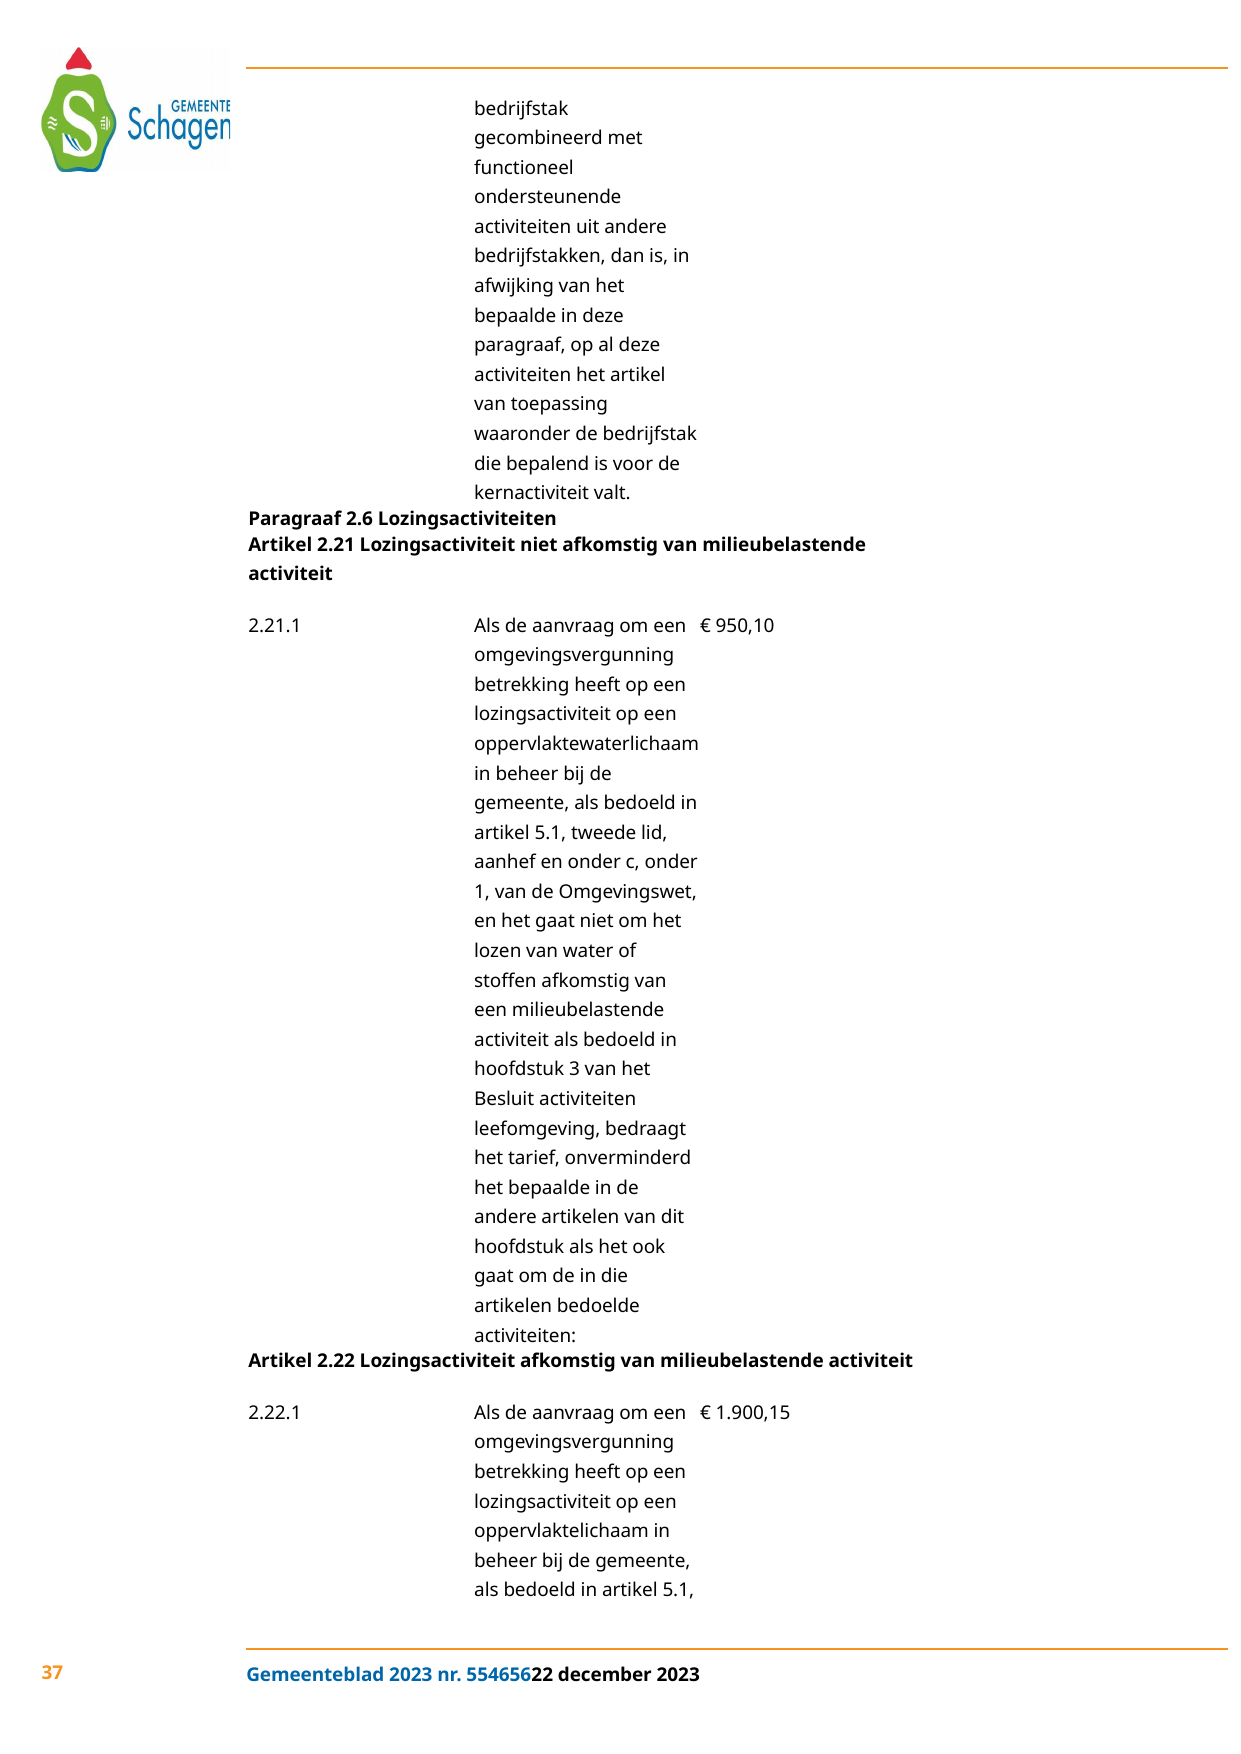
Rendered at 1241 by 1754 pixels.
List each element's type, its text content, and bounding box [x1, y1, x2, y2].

table_cell € 950,10 [700, 612, 926, 1348]
table_cell [248, 1373, 474, 1399]
table_cell [474, 1373, 700, 1399]
table_cell [926, 95, 1152, 505]
table_cell [474, 586, 700, 612]
table_cell € 1.900,15 [700, 1399, 926, 1602]
table_cell [926, 586, 1152, 612]
table_cell Als de aanvraag om een omgevingsvergunning betrekking heeft op een lozingsactiviteit op een oppervlaktewaterlichaam in beheer bij de gemeente, als bedoeld in artikel 5.1, tweede lid, aanhef en onder c, onder 1, van de Omgevingswet, en het gaat niet om het lozen van water of stoffen afkomstig van een milieubelastende activiteit als bedoeld in hoofdstuk 3 van het Besluit activiteiten leefomgeving, bedraagt het tarief, onverminderd het bepaalde in de andere artikelen van dit hoofdstuk als het ook gaat om de in die artikelen bedoelde activiteiten: [474, 612, 700, 1348]
table_cell [926, 1373, 1152, 1399]
table_cell [926, 612, 1152, 1348]
table_cell [926, 531, 1152, 586]
table_cell Paragraaf 2.6 Lozingsactiviteiten [248, 505, 1152, 531]
table_cell [926, 1399, 1152, 1602]
table_cell bedrijfstak gecombineerd met functioneel ondersteunende activiteiten uit andere bedrijfstakken, dan is, in afwijking van het bepaalde in deze paragraaf, op al deze activiteiten het artikel van toepassing waaronder de bedrijfstak die bepalend is voor de kernactiviteit valt. [474, 95, 700, 505]
table_cell 2.22.1 [248, 1399, 474, 1602]
table_cell Artikel 2.22 Lozingsactiviteit afkomstig van milieubelastende activiteit [248, 1348, 926, 1373]
table_cell [700, 95, 926, 505]
table_cell [248, 586, 474, 612]
table_cell [248, 95, 474, 505]
table_cell [926, 1348, 1152, 1373]
picture [41, 47, 231, 172]
table_cell [700, 1373, 926, 1399]
table_cell Als de aanvraag om een omgevingsvergunning betrekking heeft op een lozingsactiviteit op een oppervlaktelichaam in beheer bij de gemeente, als bedoeld in artikel 5.1, [474, 1399, 700, 1602]
table_cell 2.21.1 [248, 612, 474, 1348]
table_cell Artikel 2.21 Lozingsactiviteit niet afkomstig van milieubelastende activiteit [248, 531, 926, 586]
table_cell [700, 586, 926, 612]
